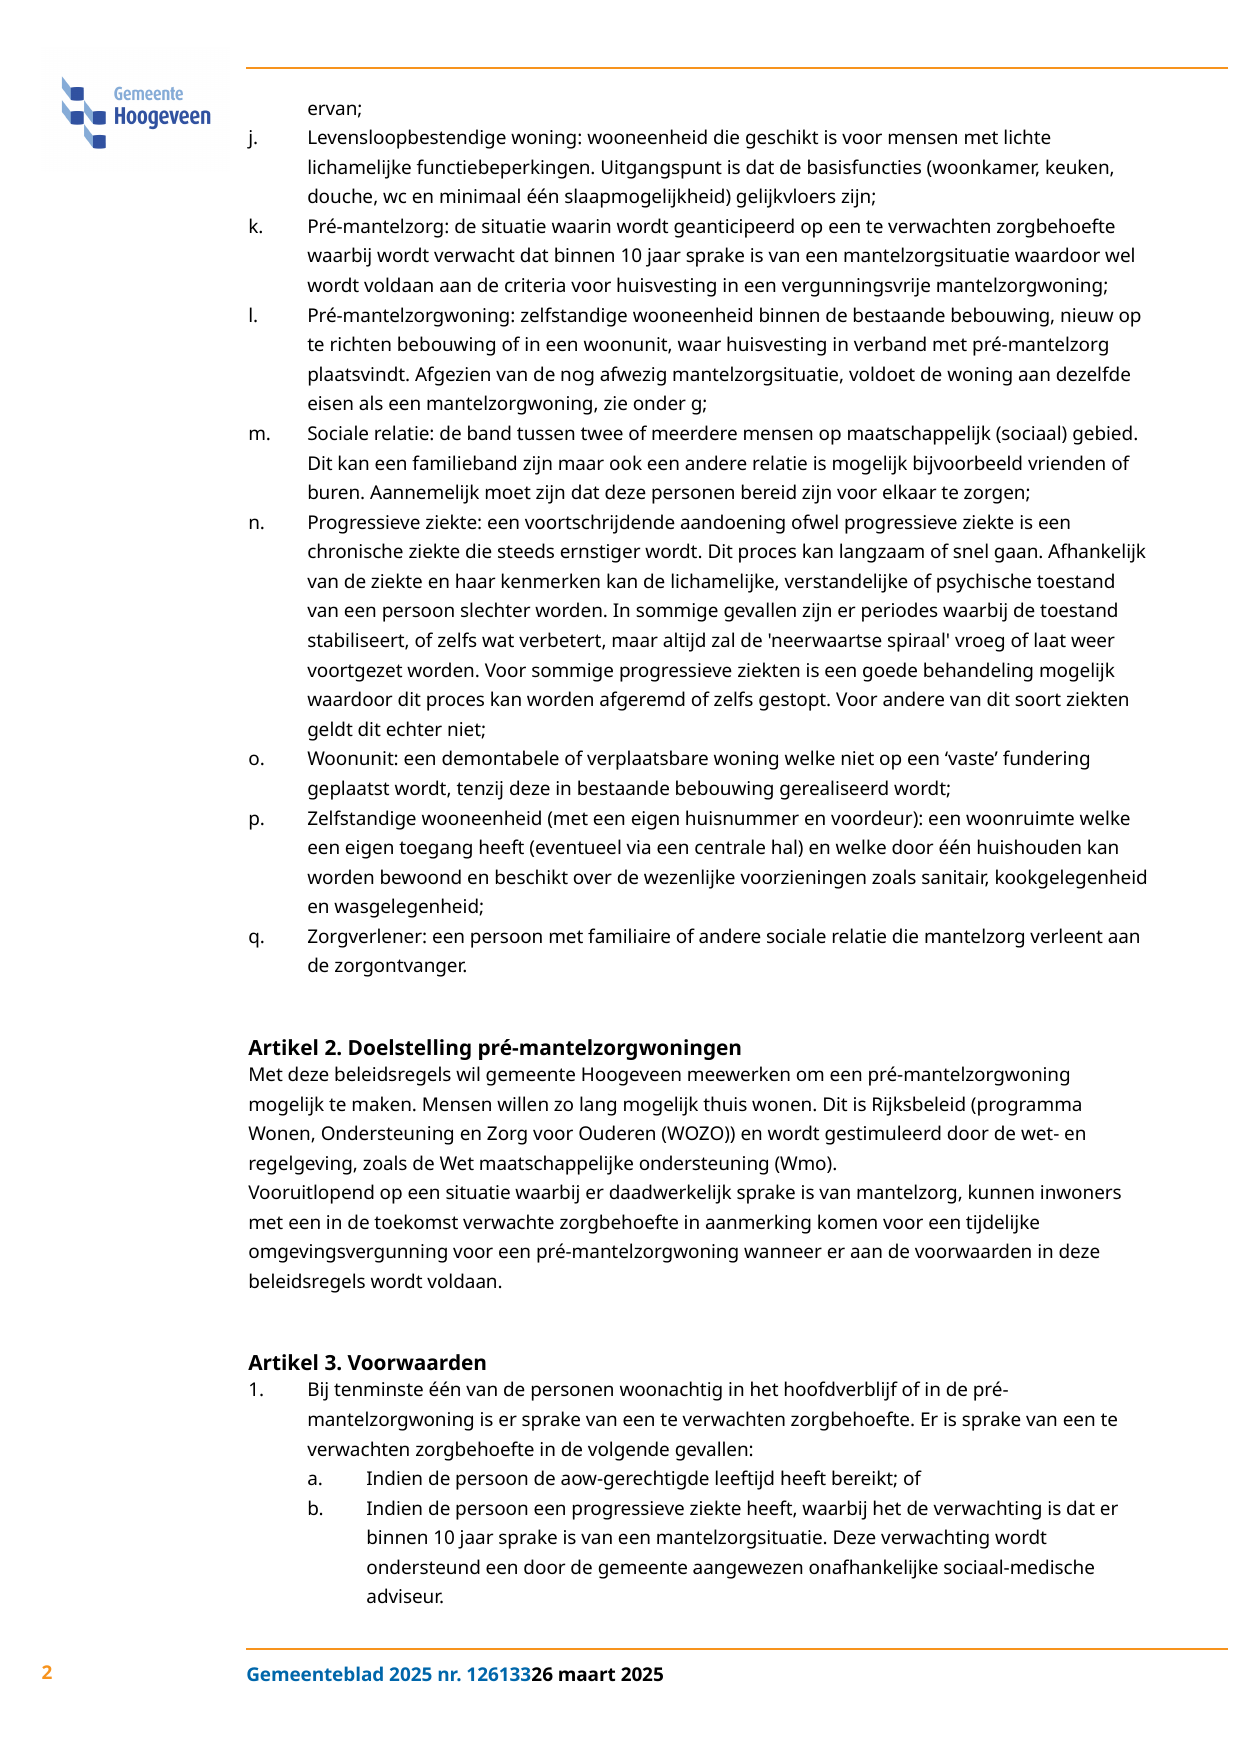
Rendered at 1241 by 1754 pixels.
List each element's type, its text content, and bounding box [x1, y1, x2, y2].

list Indien de persoon een progressieve ziekte heeft, waarbij het de verwachting is dat er binnen 10 jaar sprake is van een mantelzorgsituatie. Deze verwachting wordt ondersteund een door de gemeente aangewezen onafhankelijke sociaal-medische adviseur. [307, 1495, 1152, 1609]
list Levensloopbestendige woning: wooneenheid die geschikt is voor mensen met lichte lichamelijke functiebeperkingen. Uitgangspunt is dat de basisfuncties (woonkamer, keuken, douche, wc en minimaal één slaapmogelijkheid) gelijkvloers zijn; [248, 124, 1152, 209]
list Zorgverlener: een persoon met familiaire of andere sociale relatie die mantelzorg verleent aan de zorgontvanger. [248, 923, 1152, 978]
picture [41, 47, 231, 172]
text Vooruitlopend op een situatie waarbij er daadwerkelijk sprake is van mantelzorg, kunnen inwoners met een in de toekomst verwachte zorgbehoefte in aanmerking komen voor een tijdelijke omgevingsvergunning voor een pré-mantelzorgwoning wanneer er aan de voorwaarden in deze beleidsregels wordt voldaan. [248, 1179, 1152, 1294]
list Pré-mantelzorgwoning: zelfstandige wooneenheid binnen de bestaande bebouwing, nieuw op te richten bebouwing of in een woonunit, waar huisvesting in verband met pré-mantelzorg plaatsvindt. Afgezien van de nog afwezig mantelzorgsituatie, voldoet de woning aan dezelfde eisen als een mantelzorgwoning, zie onder g; [248, 302, 1152, 416]
text Artikel 3. Voorwaarden [248, 1348, 1152, 1377]
list Pré-mantelzorg: de situatie waarin wordt geanticipeerd op een te verwachten zorgbehoefte waarbij wordt verwacht dat binnen 10 jaar sprake is van een mantelzorgsituatie waardoor wel wordt voldaan aan de criteria voor huisvesting in een vergunningsvrije mantelzorgwoning; [248, 213, 1152, 298]
list Sociale relatie: de band tussen twee of meerdere mensen op maatschappelijk (sociaal) gebied. Dit kan een familieband zijn maar ook een andere relatie is mogelijk bijvoorbeeld vrienden of buren. Aannemelijk moet zijn dat deze personen bereid zijn voor elkaar te zorgen; [248, 420, 1152, 505]
list Zelfstandige wooneenheid (met een eigen huisnummer en voordeur): een woonruimte welke een eigen toegang heeft (eventueel via een centrale hal) en welke door één huishouden kan worden bewoond en beschikt over de wezenlijke voorzieningen zoals sanitair, kookgelegenheid en wasgelegenheid; [248, 805, 1152, 919]
list ervan; [248, 95, 1152, 121]
text Artikel 2. Doelstelling pré-mantelzorgwoningen [248, 1033, 1152, 1061]
list Woonunit: een demontabele of verplaatsbare woning welke niet op een ‘vaste’ fundering geplaatst wordt, tenzij deze in bestaande bebouwing gerealiseerd wordt; [248, 746, 1152, 801]
list Bij tenminste één van de personen woonachtig in het hoofdverblijf of in de pré-mantelzorgwoning is er sprake van een te verwachten zorgbehoefte. Er is sprake van een te verwachten zorgbehoefte in de volgende gevallen: [248, 1377, 1152, 1462]
text Met deze beleidsregels wil gemeente Hoogeveen meewerken om een pré-mantelzorgwoning mogelijk te maken. Mensen willen zo lang mogelijk thuis wonen. Dit is Rijksbeleid (programma Wonen, Ondersteuning en Zorg voor Ouderen (WOZO)) en wordt gestimuleerd door de wet- en regelgeving, zoals de Wet maatschappelijke ondersteuning (Wmo). [248, 1061, 1152, 1176]
list Progressieve ziekte: een voortschrijdende aandoening ofwel progressieve ziekte is een chronische ziekte die steeds ernstiger wordt. Dit proces kan langzaam of snel gaan. Afhankelijk van de ziekte en haar kenmerken kan de lichamelijke, verstandelijke of psychische toestand van een persoon slechter worden. In sommige gevallen zijn er periodes waarbij de toestand stabiliseert, of zelfs wat verbetert, maar altijd zal de 'neerwaartse spiraal' vroeg of laat weer voortgezet worden. Voor sommige progressieve ziekten is een goede behandeling mogelijk waardoor dit proces kan worden afgeremd of zelfs gestopt. Voor andere van dit soort ziekten geldt dit echter niet; [248, 509, 1152, 742]
list Indien de persoon de aow-gerechtigde leeftijd heeft bereikt; of [307, 1465, 1152, 1491]
